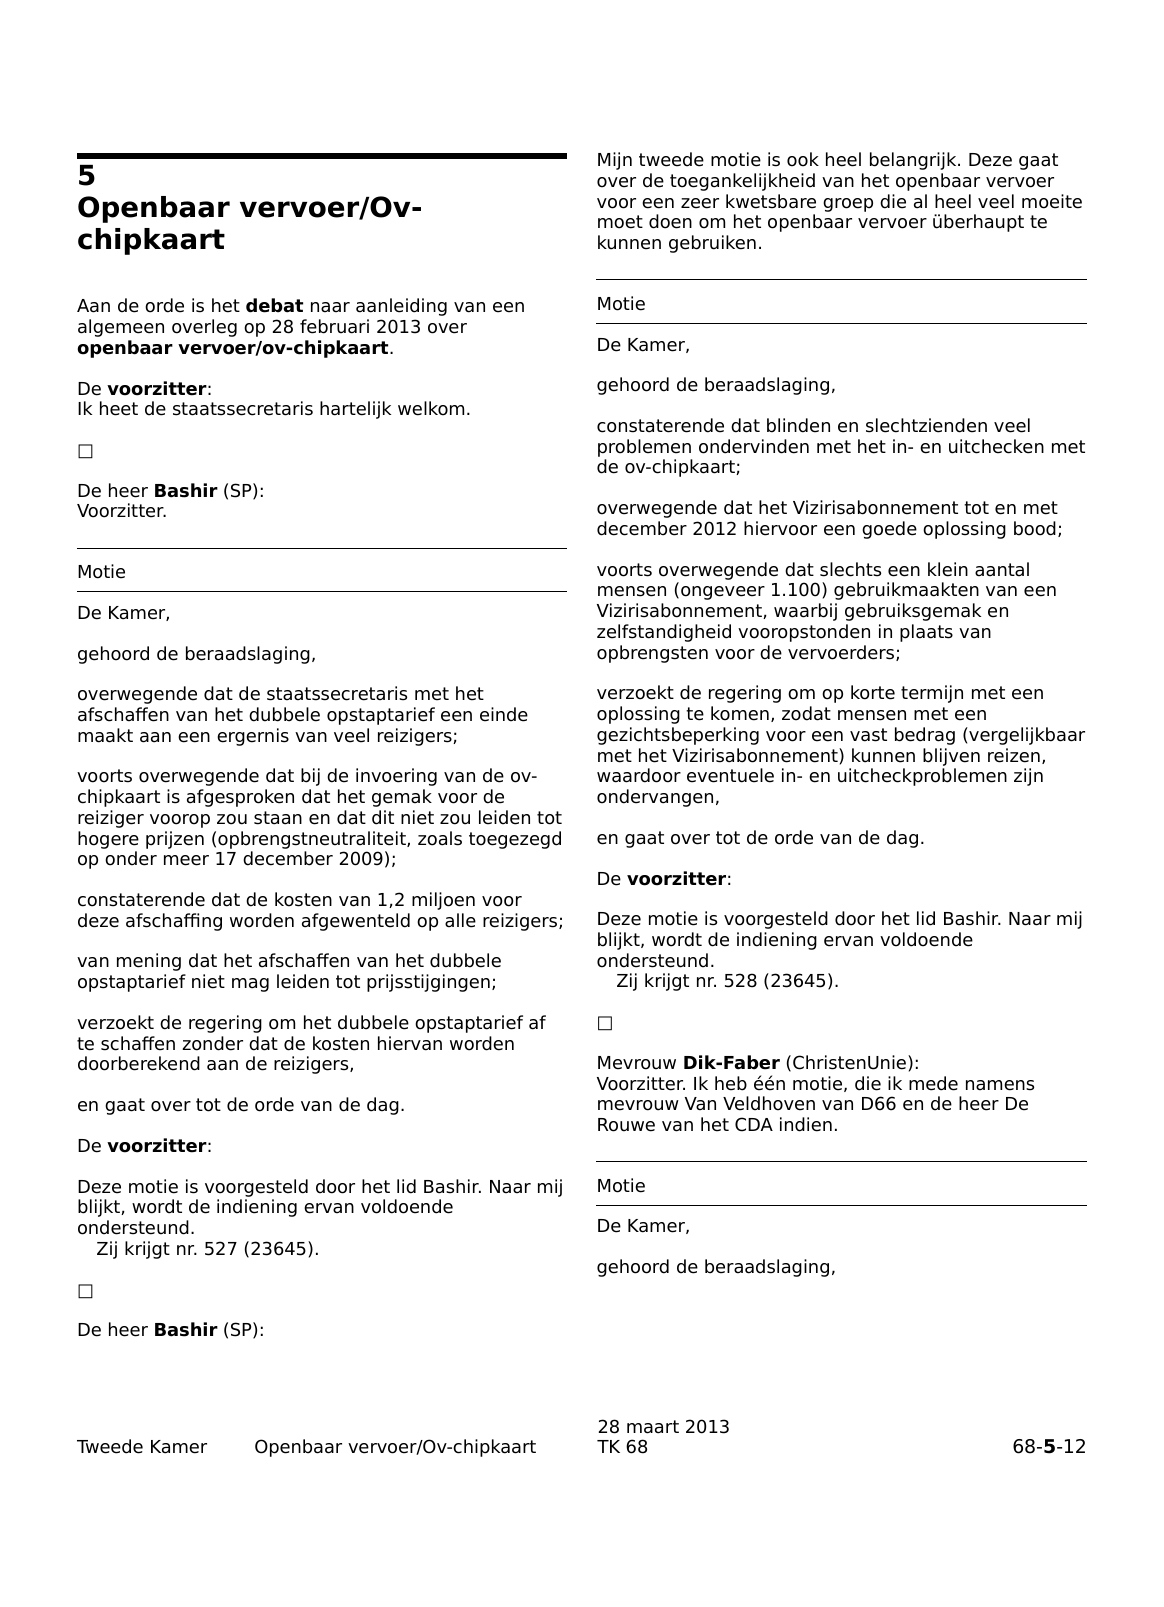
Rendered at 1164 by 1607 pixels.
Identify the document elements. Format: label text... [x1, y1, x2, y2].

text van mening dat het afschaffen van het dubbele opstaptarief niet mag leiden tot prijsstijgingen; [77, 951, 567, 993]
text constaterende dat blinden en slechtzienden veel problemen ondervinden met het in- en uitchecken met de ov-chipkaart; [596, 416, 1087, 478]
text □ [77, 1279, 567, 1300]
text De voorzitter: [77, 1136, 567, 1156]
text Deze motie is voorgesteld door het lid Bashir. Naar mij blijkt, wordt de indiening ervan voldoende ondersteund. [77, 1176, 567, 1239]
text De voorzitter: [77, 378, 567, 399]
text voorts overwegende dat bij de invoering van de ov-chipkaart is afgesproken dat het gemak voor de reiziger voorop zou staan en dat dit niet zou leiden tot hogere prijzen (opbrengstneutraliteit, zoals toegezegd op onder meer 17 december 2009); [77, 766, 567, 870]
text De heer Bashir (SP): [77, 1320, 567, 1341]
text De Kamer, [77, 603, 567, 623]
text Deze motie is voorgesteld door het lid Bashir. Naar mij blijkt, wordt de indiening ervan voldoende ondersteund. [596, 909, 1087, 971]
text overwegende dat de staatssecretaris met het afschaffen van het dubbele opstaptarief een einde maakt aan een ergernis van veel reizigers; [77, 684, 567, 746]
text Motie [77, 562, 567, 583]
text Mijn tweede motie is ook heel belangrijk. Deze gaat over de toegankelijkheid van het openbaar vervoer voor een zeer kwetsbare groep die al heel veel moeite moet doen om het openbaar vervoer überhaupt te kunnen gebruiken. [596, 150, 1087, 254]
text constaterende dat de kosten van 1,2 miljoen voor deze afschaffing worden afgewenteld op alle reizigers; [77, 890, 567, 931]
text verzoekt de regering om op korte termijn met een oplossing te komen, zodat mensen met een gezichtsbeperking voor een vast bedrag (vergelijkbaar met het Vizirisabonnement) kunnen blijven reizen, waardoor eventuele in- en uitcheckproblemen zijn ondervangen, [596, 683, 1087, 808]
text De Kamer, [596, 1216, 1087, 1237]
text □ [77, 440, 567, 461]
text Zij krijgt nr. 527 (23645). [77, 1239, 567, 1259]
text voorts overwegende dat slechts een klein aantal mensen (ongeveer 1.100) gebruikmaakten van een Vizirisabonnement, waarbij gebruiksgemak en zelfstandigheid vooropstonden in plaats van opbrengsten voor de vervoerders; [596, 559, 1087, 663]
text en gaat over tot de orde van de dag. [596, 828, 1087, 848]
text en gaat over tot de orde van de dag. [77, 1095, 567, 1116]
text Motie [596, 1176, 1087, 1196]
text Zij krijgt nr. 528 (23645). [596, 971, 1087, 992]
text verzoekt de regering om het dubbele opstaptarief af te schaffen zonder dat de kosten hiervan worden doorberekend aan de reizigers, [77, 1013, 567, 1075]
text □ [596, 1012, 1087, 1033]
text Ik heet de staatssecretaris hartelijk welkom. [77, 399, 567, 420]
text overwegende dat het Vizirisabonnement tot en met december 2012 hiervoor een goede oplossing bood; [596, 498, 1087, 539]
text Voorzitter. [77, 501, 567, 522]
text gehoord de beraadslaging, [596, 1257, 1087, 1278]
text Aan de orde is het debat naar aanleiding van een algemeen overleg op 28 februari 2013 over openbaar vervoer/ov-chipkaart. [77, 296, 567, 358]
text De Kamer, [596, 334, 1087, 355]
text De voorzitter: [596, 868, 1087, 889]
text gehoord de beraadslaging, [77, 643, 567, 664]
text Mevrouw Dik-Faber (ChristenUnie): [596, 1053, 1087, 1073]
text gehoord de beraadslaging, [596, 375, 1087, 396]
text De heer Bashir (SP): [77, 481, 567, 501]
text Voorzitter. Ik heb één motie, die ik mede namens mevrouw Van Veldhoven van D66 en de heer De Rouwe van het CDA indien. [596, 1073, 1087, 1136]
text Motie [596, 294, 1087, 314]
title 5 Openbaar vervoer/Ov-chipkaart [77, 159, 567, 256]
